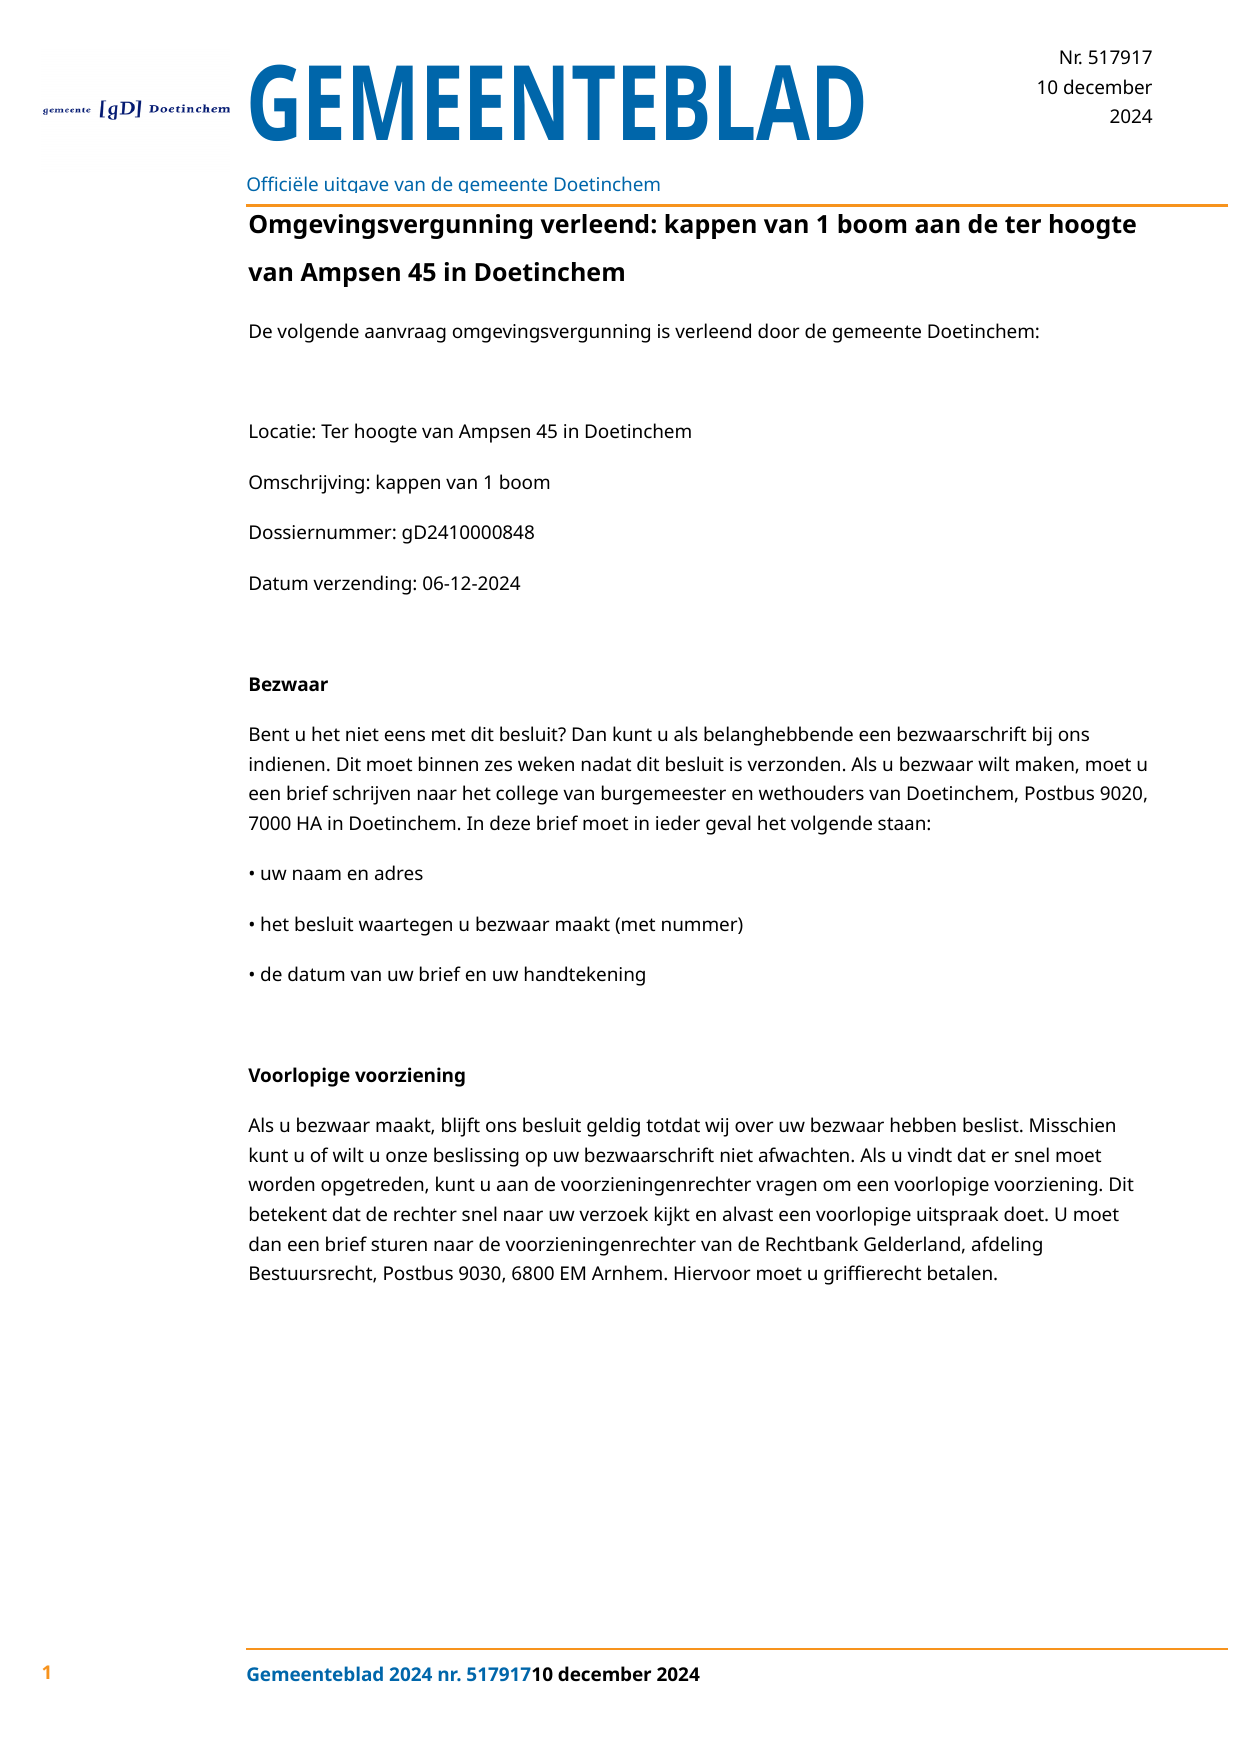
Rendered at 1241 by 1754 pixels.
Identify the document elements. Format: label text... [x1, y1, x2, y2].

text Datum verzending: 06-12-2024 [248, 570, 1152, 596]
text Bezwaar [248, 671, 1152, 697]
text De volgende aanvraag omgevingsvergunning is verleend door de gemeente Doetinchem: [248, 318, 1152, 344]
text Omschrijving: kappen van 1 boom [248, 469, 1152, 495]
text • de datum van uw brief en uw handtekening [248, 961, 1152, 987]
text Als u bezwaar maakt, blijft ons besluit geldig totdat wij over uw bezwaar hebben beslist. Misschien kunt u of wilt u onze beslissing op uw bezwaarschrift niet afwachten. Als u vindt dat er snel moet worden opgetreden, kunt u aan de voorzieningenrechter vragen om een voorlopige voorziening. Dit betekent dat de rechter snel naar uw verzoek kijkt en alvast een voorlopige uitspraak doet. U moet dan een brief sturen naar de voorzieningenrechter van de Rechtbank Gelderland, afdeling Bestuursrecht, Postbus 9030, 6800 EM Arnhem. Hiervoor moet u griffierecht betalen. [248, 1112, 1152, 1286]
text Omgevingsvergunning verleend: kappen van 1 boom aan de ter hoogte van Ampsen 45 in Doetinchem [248, 207, 1152, 288]
text Voorlopige voorziening [248, 1062, 1152, 1088]
text • het besluit waartegen u bezwaar maakt (met nummer) [248, 911, 1152, 937]
text Bent u het niet eens met dit besluit? Dan kunt u als belanghebbende een bezwaarschrift bij ons indienen. Dit moet binnen zes weken nadat dit besluit is verzonden. Als u bezwaar wilt maken, moet u een brief schrijven naar het college van burgemeester en wethouders van Doetinchem, Postbus 9020, 7000 HA in Doetinchem. In deze brief moet in ieder geval het volgende staan: [248, 721, 1152, 836]
text Locatie: Ter hoogte van Ampsen 45 in Doetinchem [248, 419, 1152, 444]
text Dossiernummer: gD2410000848 [248, 519, 1152, 545]
picture [41, 47, 231, 172]
text • uw naam en adres [248, 860, 1152, 886]
